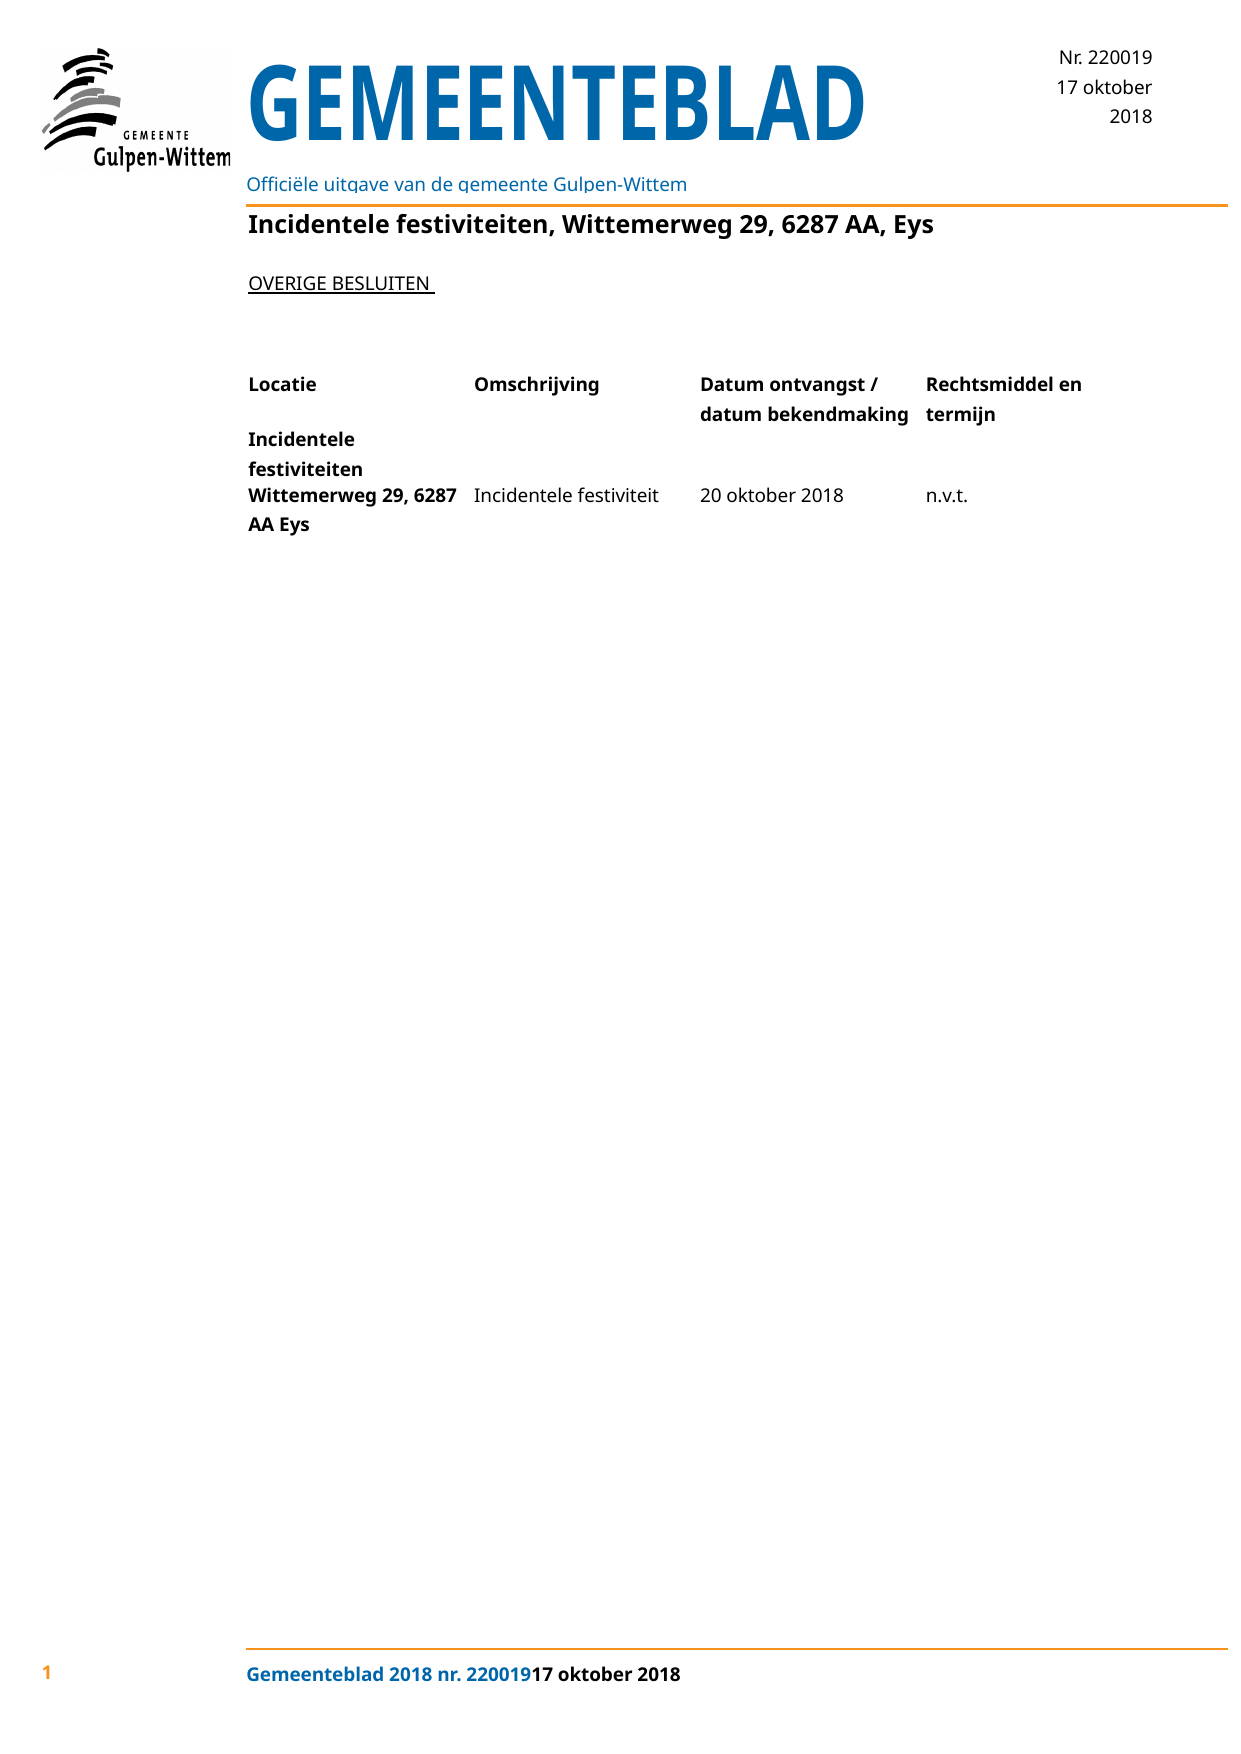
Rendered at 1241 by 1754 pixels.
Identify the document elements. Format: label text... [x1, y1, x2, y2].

table_cell Incidentele festiviteiten [248, 427, 474, 482]
table_header Locatie [248, 371, 474, 427]
table_cell [700, 427, 926, 482]
table_header Rechtsmiddel en termijn [926, 371, 1152, 427]
table_cell n.v.t. [926, 482, 1152, 537]
text OVERIGE BESLUITEN [248, 270, 1152, 296]
table_cell [474, 427, 700, 482]
table_header Datum ontvangst / datum bekendmaking [700, 371, 926, 427]
picture [41, 47, 231, 172]
text Incidentele festiviteiten, Wittemerweg 29, 6287 AA, Eys [248, 207, 1152, 241]
table_cell 20 oktober 2018 [700, 482, 926, 537]
table_header Omschrijving [474, 371, 700, 427]
table_cell Incidentele festiviteit [474, 482, 700, 537]
table_cell Wittemerweg 29, 6287 AA Eys [248, 482, 474, 537]
table_cell [926, 427, 1152, 482]
